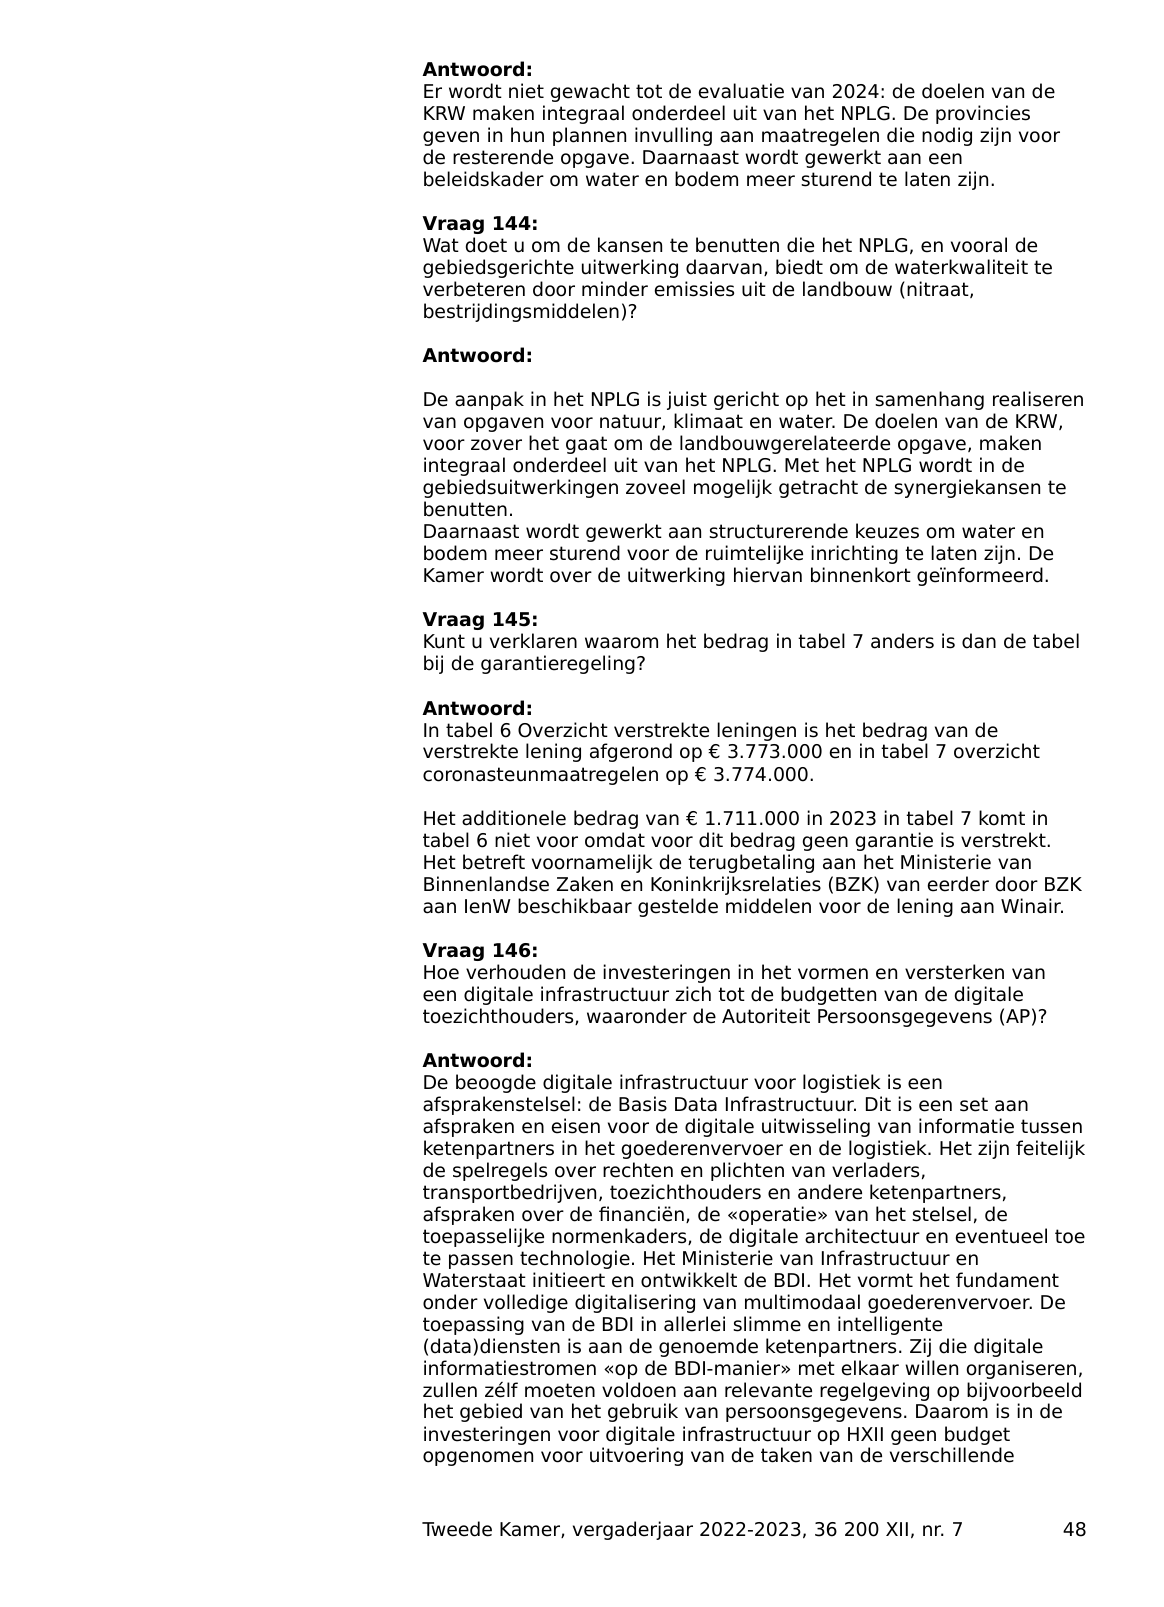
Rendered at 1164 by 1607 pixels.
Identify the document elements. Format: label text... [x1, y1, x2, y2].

text Er wordt niet gewacht tot de evaluatie van 2024: de doelen van de KRW maken integraal onderdeel uit van het NPLG. De provincies geven in hun plannen invulling aan maatregelen die nodig zijn voor de resterende opgave. Daarnaast wordt gewerkt aan een beleidskader om water en bodem meer sturend te laten zijn. [422, 81, 1087, 191]
text In tabel 6 Overzicht verstrekte leningen is het bedrag van de verstrekte lening afgerond op € 3.773.000 en in tabel 7 overzicht coronasteunmaatregelen op € 3.774.000. [422, 719, 1087, 785]
text Hoe verhouden de investeringen in het vormen en versterken van een digitale infrastructuur zich tot de budgetten van de digitale toezichthouders, waaronder de Autoriteit Persoonsgegevens (AP)? [422, 962, 1087, 1028]
subtitle Vraag 144: [422, 213, 1087, 235]
subtitle Antwoord: [422, 697, 1087, 719]
text Daarnaast wordt gewerkt aan structurerende keuzes om water en bodem meer sturend voor de ruimtelijke inrichting te laten zijn. De Kamer wordt over de uitwerking hiervan binnenkort geïnformeerd. [422, 521, 1087, 587]
subtitle Antwoord: [422, 59, 1087, 81]
subtitle Vraag 145: [422, 609, 1087, 631]
text De aanpak in het NPLG is juist gericht op het in samenhang realiseren van opgaven voor natuur, klimaat en water. De doelen van de KRW, voor zover het gaat om de landbouwgerelateerde opgave, maken integraal onderdeel uit van het NPLG. Met het NPLG wordt in de gebiedsuitwerkingen zoveel mogelijk getracht de synergiekansen te benutten. [422, 389, 1087, 521]
text Kunt u verklaren waarom het bedrag in tabel 7 anders is dan de tabel bij de garantieregeling? [422, 631, 1087, 675]
subtitle Antwoord: [422, 1050, 1087, 1072]
text Het additionele bedrag van € 1.711.000 in 2023 in tabel 7 komt in tabel 6 niet voor omdat voor dit bedrag geen garantie is verstrekt. Het betreft voornamelijk de terugbetaling aan het Ministerie van Binnenlandse Zaken en Koninkrijksrelaties (BZK) van eerder door BZK aan IenW beschikbaar gestelde middelen voor de lening aan Winair. [422, 808, 1087, 917]
subtitle Antwoord: [422, 345, 1087, 367]
text Wat doet u om de kansen te benutten die het NPLG, en vooral de gebiedsgerichte uitwerking daarvan, biedt om de waterkwaliteit te verbeteren door minder emissies uit de landbouw (nitraat, bestrijdingsmiddelen)? [422, 235, 1087, 323]
text De beoogde digitale infrastructuur voor logistiek is een afsprakenstelsel: de Basis Data Infrastructuur. Dit is een set aan afspraken en eisen voor de digitale uitwisseling van informatie tussen ketenpartners in het goederenvervoer en de logistiek. Het zijn feitelijk de spelregels over rechten en plichten van verladers, transportbedrijven, toezichthouders en andere ketenpartners, afspraken over de financiën, de «operatie» van het stelsel, de toepasselijke normenkaders, de digitale architectuur en eventueel toe te passen technologie. Het Ministerie van Infrastructuur en Waterstaat initieert en ontwikkelt de BDI. Het vormt het fundament onder volledige digitalisering van multimodaal goederenvervoer. De toepassing van de BDI in allerlei slimme en intelligente (data)diensten is aan de genoemde ketenpartners. Zij die digitale informatiestromen «op de BDI-manier» met elkaar willen organiseren, zullen zélf moeten voldoen aan relevante regelgeving op bijvoorbeeld het gebied van het gebruik van persoonsgegevens. Daarom is in de investeringen voor digitale infrastructuur op HXII geen budget opgenomen voor uitvoering van de taken van de verschillende [422, 1072, 1087, 1467]
subtitle Vraag 146: [422, 940, 1087, 962]
